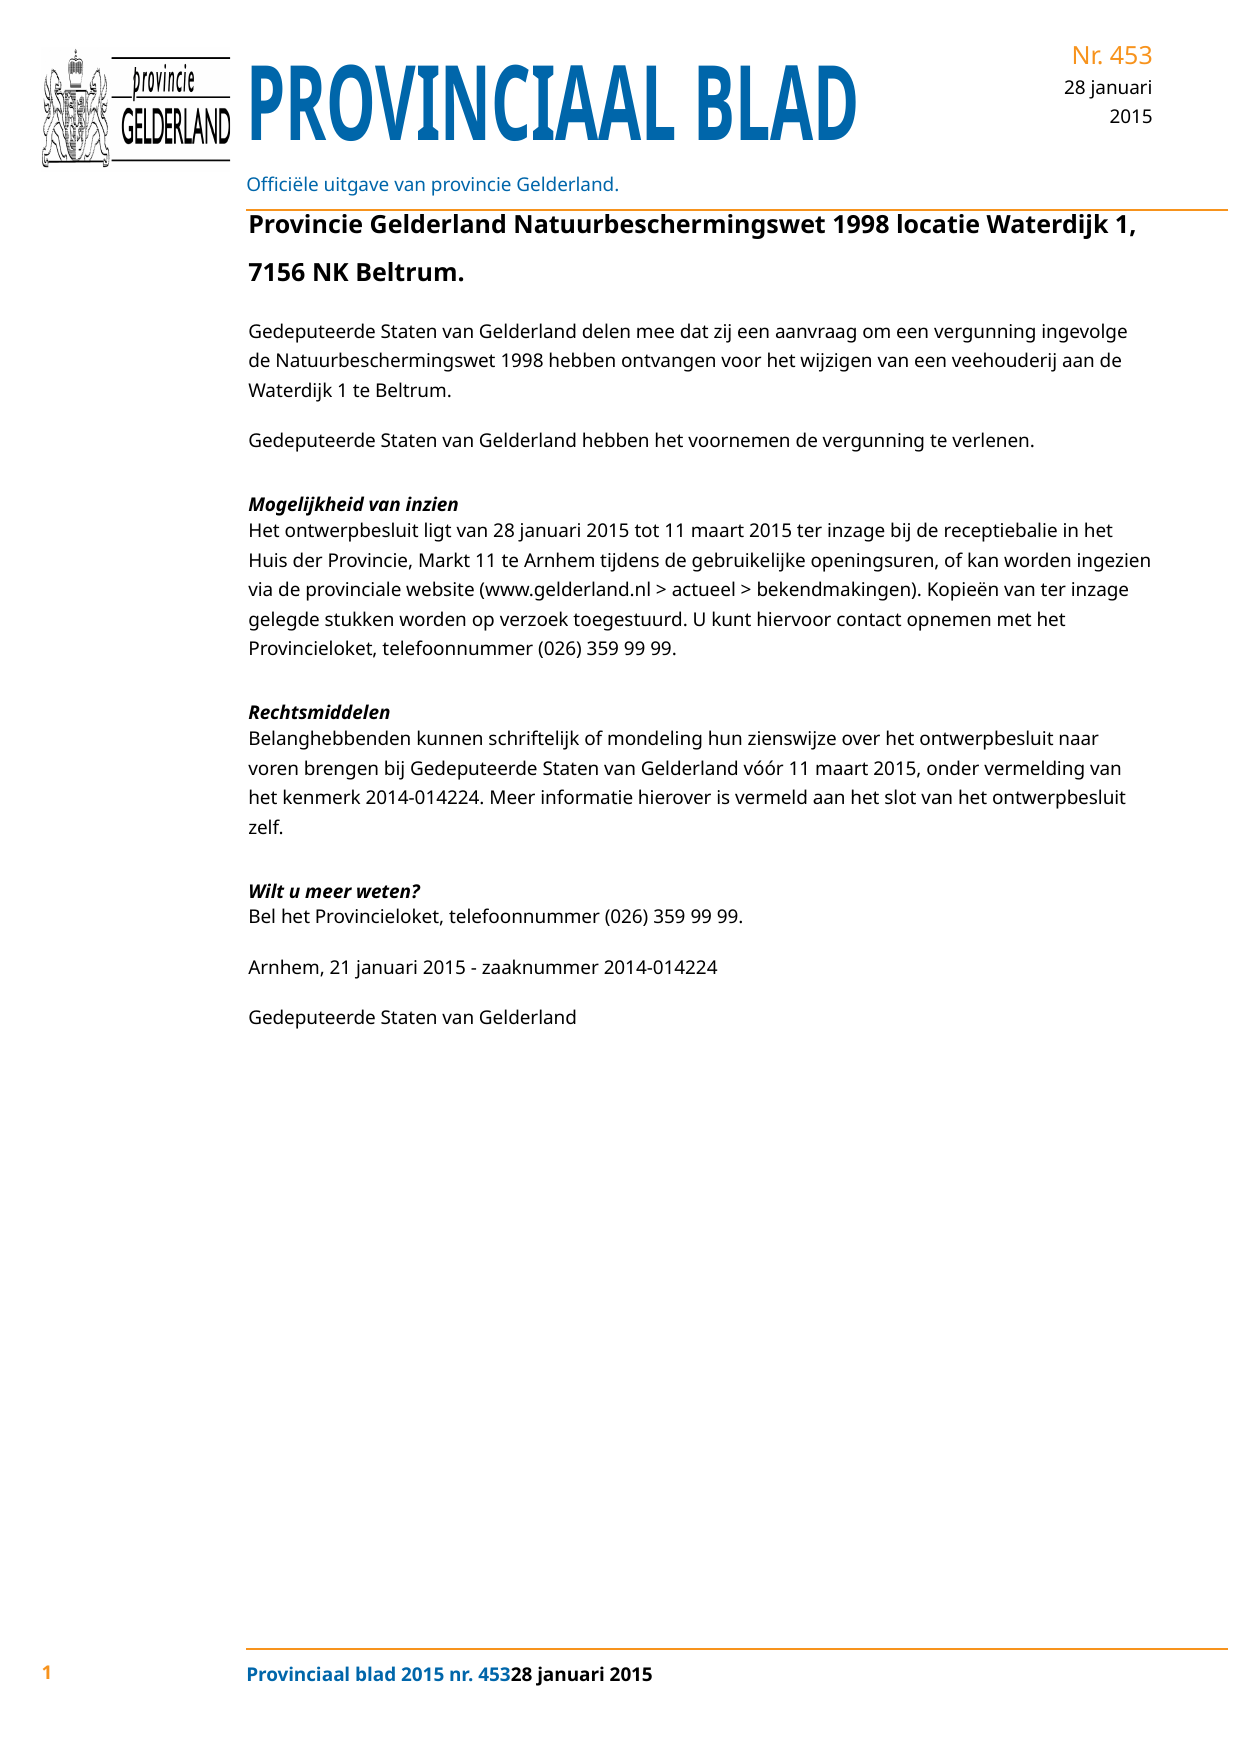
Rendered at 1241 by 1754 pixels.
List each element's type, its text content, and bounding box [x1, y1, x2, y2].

text Arnhem, 21 januari 2015 - zaaknummer 2014-014224 [248, 954, 1152, 980]
text Wilt u meer weten? [248, 878, 1152, 904]
text Belanghebbenden kunnen schriftelijk of mondeling hun zienswijze over het ontwerpbesluit naar voren brengen bij Gedeputeerde Staten van Gelderland vóór 11 maart 2015, onder vermelding van het kenmerk 2014-014224. Meer informatie hierover is vermeld aan het slot van het ontwerpbesluit zelf. [248, 725, 1152, 840]
text Gedeputeerde Staten van Gelderland hebben het voornemen de vergunning te verlenen. [248, 427, 1152, 453]
text Gedeputeerde Staten van Gelderland delen mee dat zij een aanvraag om een vergunning ingevolge de Natuurbeschermingswet 1998 hebben ontvangen voor het wijzigen van een veehouderij aan de Waterdijk 1 te Beltrum. [248, 318, 1152, 403]
text Rechtsmiddelen [248, 699, 1152, 725]
text Het ontwerpbesluit ligt van 28 januari 2015 tot 11 maart 2015 ter inzage bij de receptiebalie in het Huis der Provincie, Markt 11 te Arnhem tijdens de gebruikelijke openingsuren, of kan worden ingezien via de provinciale website (www.gelderland.nl > actueel > bekendmakingen). Kopieën van ter inzage gelegde stukken worden op verzoek toegestuurd. U kunt hiervoor contact opnemen met het Provincieloket, telefoonnummer (026) 359 99 99. [248, 517, 1152, 661]
picture [41, 47, 231, 172]
text Mogelijkheid van inzien [248, 491, 1152, 517]
text Gedeputeerde Staten van Gelderland [248, 1004, 1152, 1030]
text Provincie Gelderland Natuurbeschermingswet 1998 locatie Waterdijk 1, 7156 NK Beltrum. [248, 211, 1152, 288]
text Bel het Provincieloket, telefoonnummer (026) 359 99 99. [248, 904, 1152, 929]
